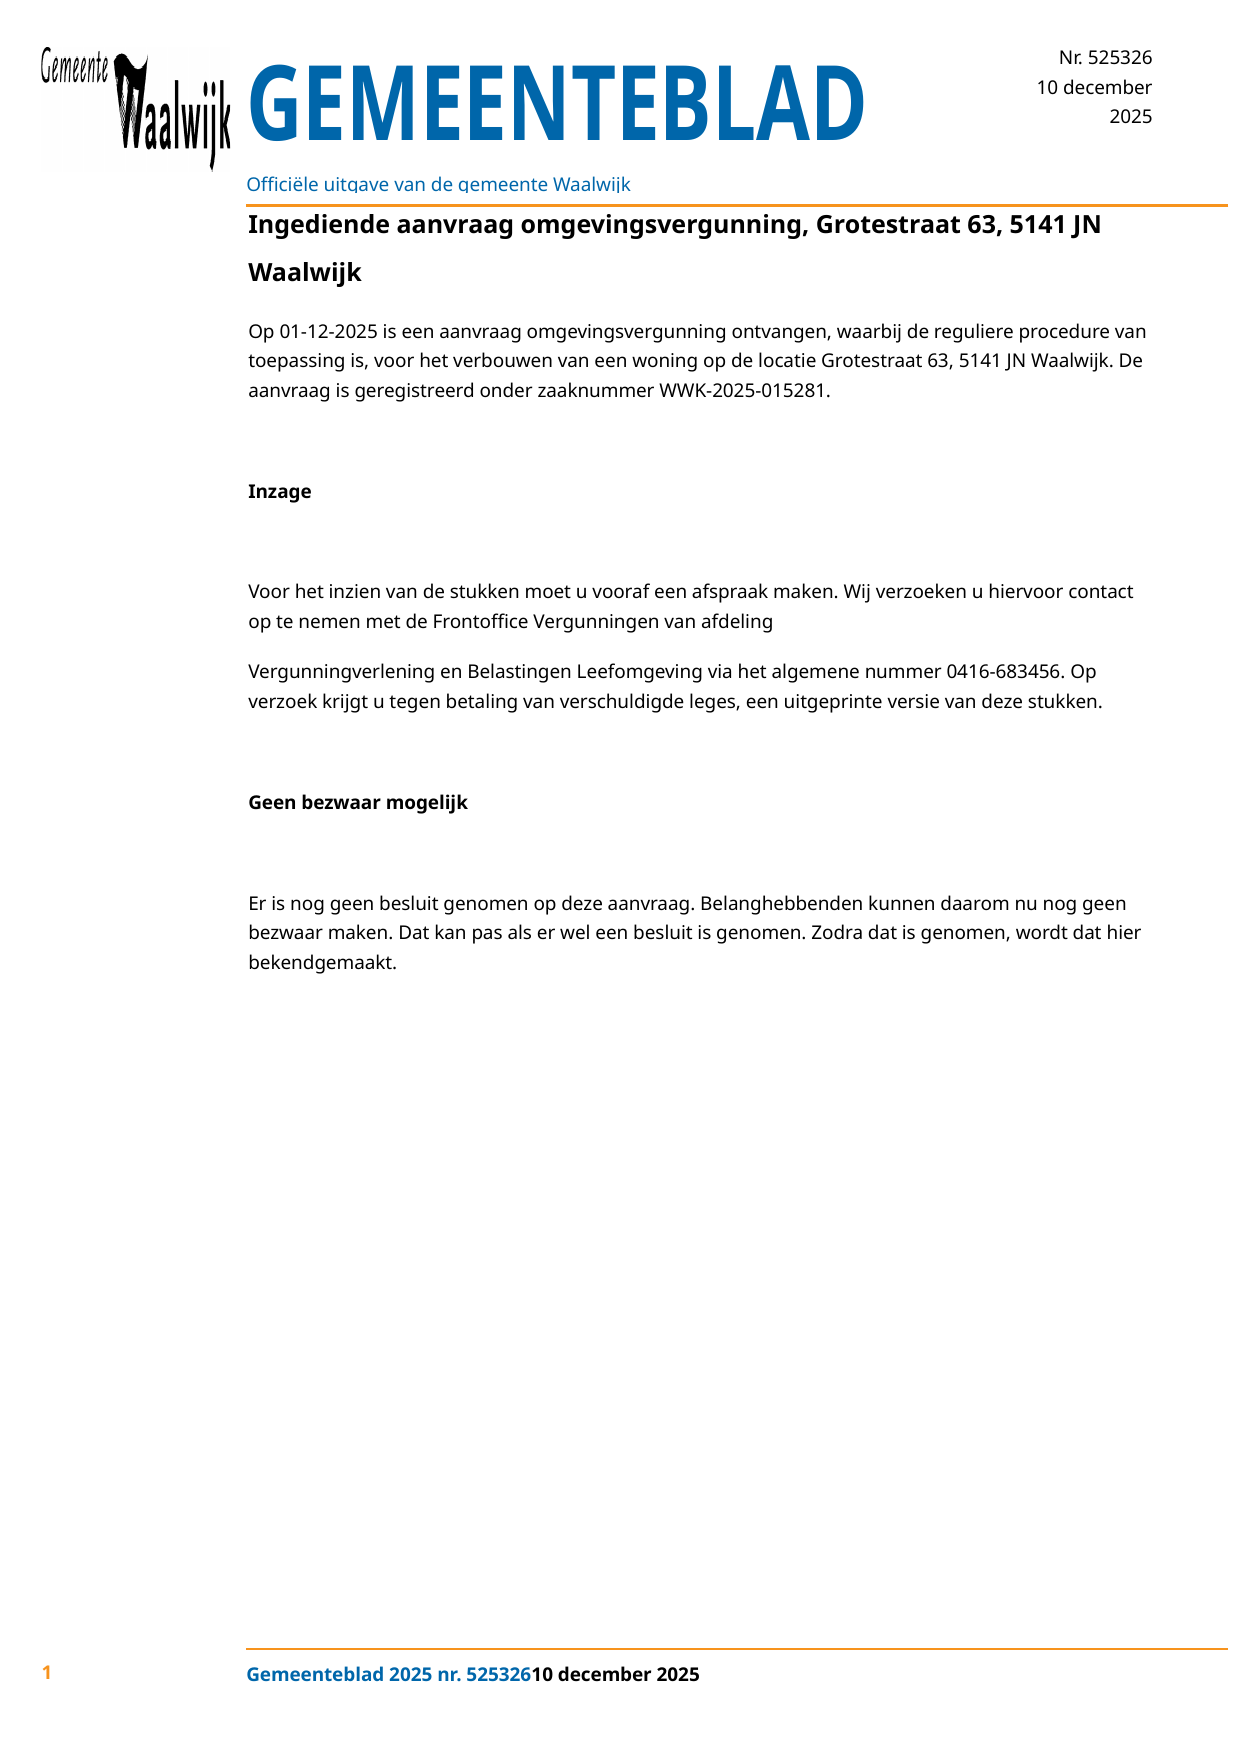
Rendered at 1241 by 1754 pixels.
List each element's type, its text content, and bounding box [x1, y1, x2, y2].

picture [41, 47, 231, 172]
text Ingediende aanvraag omgevingsvergunning, Grotestraat 63, 5141 JN Waalwijk [248, 207, 1152, 288]
text Er is nog geen besluit genomen op deze aanvraag. Belanghebbenden kunnen daarom nu nog geen bezwaar maken. Dat kan pas als er wel een besluit is genomen. Zodra dat is genomen, wordt dat hier bekendgemaakt. [248, 890, 1152, 975]
text Voor het inzien van de stukken moet u vooraf een afspraak maken. Wij verzoeken u hiervoor contact op te nemen met de Frontoffice Vergunningen van afdeling [248, 579, 1152, 634]
text Geen bezwaar mogelijk [248, 789, 1152, 815]
text Inzage [248, 478, 1152, 504]
text Op 01-12-2025 is een aanvraag omgevingsvergunning ontvangen, waarbij de reguliere procedure van toepassing is, voor het verbouwen van een woning op de locatie Grotestraat 63, 5141 JN Waalwijk. De aanvraag is geregistreerd onder zaaknummer WWK-2025-015281. [248, 318, 1152, 403]
text Vergunningverlening en Belastingen Leefomgeving via het algemene nummer 0416-683456. Op verzoek krijgt u tegen betaling van verschuldigde leges, een uitgeprinte versie van deze stukken. [248, 659, 1152, 714]
